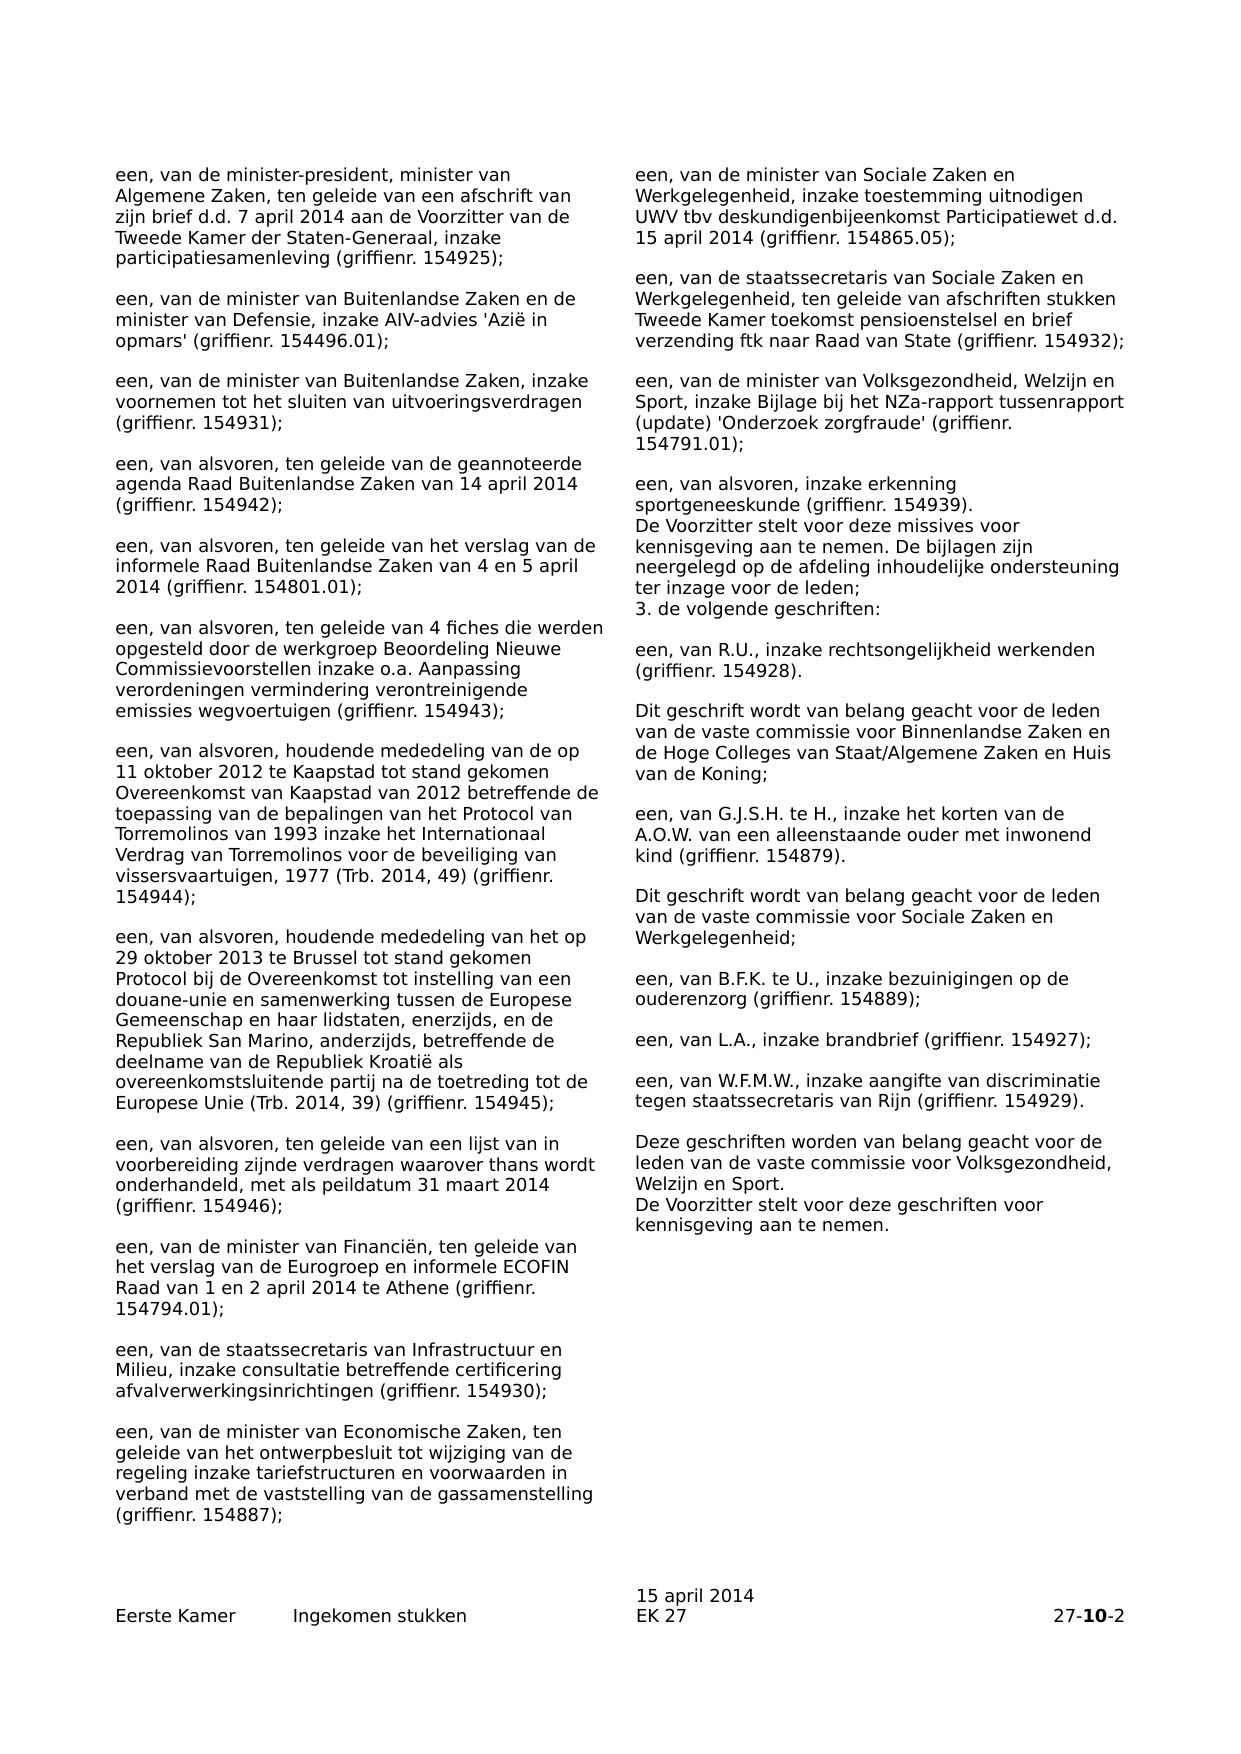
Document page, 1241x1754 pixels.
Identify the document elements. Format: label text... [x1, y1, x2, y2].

text een, van de minister van Buitenlandse Zaken, inzake voornemen tot het sluiten van uitvoeringsverdragen (griffienr. 154931); [115, 371, 605, 433]
text een, van de staatssecretaris van Sociale Zaken en Werkgelegenheid, ten geleide van afschriften stukken Tweede Kamer toekomst pensioenstelsel en brief verzending ftk naar Raad van State (griffienr. 154932); [635, 268, 1125, 351]
text een, van alsvoren, ten geleide van een lijst van in voorbereiding zijnde verdragen waarover thans wordt onderhandeld, met als peildatum 31 maart 2014 (griffienr. 154946); [115, 1134, 605, 1217]
text een, van de staatssecretaris van Infrastructuur en Milieu, inzake consultatie betreffende certificering afvalverwerkingsinrichtingen (griffienr. 154930); [115, 1339, 605, 1402]
text een, van de minister van Buitenlandse Zaken en de minister van Defensie, inzake AIV-advies 'Azië in opmars' (griffienr. 154496.01); [115, 289, 605, 351]
text een, van B.F.K. te U., inzake bezuinigingen op de ouderenzorg (griffienr. 154889); [635, 968, 1125, 1010]
text een, van de minister-president, minister van Algemene Zaken, ten geleide van een afschrift van zijn brief d.d. 7 april 2014 aan de Voorzitter van de Tweede Kamer der Staten-Generaal, inzake participatiesamenleving (griffienr. 154925); [115, 165, 605, 269]
text Deze geschriften worden van belang geacht voor de leden van de vaste commissie voor Volksgezondheid, Welzijn en Sport. [635, 1132, 1125, 1194]
text Dit geschrift wordt van belang geacht voor de leden van de vaste commissie voor Binnenlandse Zaken en de Hoge Colleges van Staat/Algemene Zaken en Huis van de Koning; [635, 701, 1125, 784]
text een, van alsvoren, inzake erkenning sportgeneeskunde (griffienr. 154939). [635, 474, 1125, 516]
text een, van alsvoren, ten geleide van 4 fiches die werden opgesteld door de werkgroep Beoordeling Nieuwe Commissievoorstellen inzake o.a. Aanpassing verordeningen vermindering verontreinigende emissies wegvoertuigen (griffienr. 154943); [115, 618, 605, 721]
text een, van R.U., inzake rechtsongelijkheid werkenden (griffienr. 154928). [635, 640, 1125, 681]
text een, van alsvoren, ten geleide van de geannoteerde agenda Raad Buitenlandse Zaken van 14 april 2014 (griffienr. 154942); [115, 453, 605, 516]
text een, van alsvoren, houdende mededeling van het op 29 oktober 2013 te Brussel tot stand gekomen Protocol bij de Overeenkomst tot instelling van een douane-unie en samenwerking tussen de Europese Gemeenschap en haar lidstaten, enerzijds, en de Republiek San Marino, anderzijds, betreffende de deelname van de Republiek Kroatië als overeenkomstsluitende partij na de toetreding tot de Europese Unie (Trb. 2014, 39) (griffienr. 154945); [115, 927, 605, 1114]
text een, van alsvoren, ten geleide van het verslag van de informele Raad Buitenlandse Zaken van 4 en 5 april 2014 (griffienr. 154801.01); [115, 536, 605, 598]
text De Voorzitter stelt voor deze missives voor kennisgeving aan te nemen. De bijlagen zijn neergelegd op de afdeling inhoudelijke ondersteuning ter inzage voor de leden; [635, 516, 1125, 599]
text een, van L.A., inzake brandbrief (griffienr. 154927); [635, 1030, 1125, 1051]
text een, van W.F.M.W., inzake aangifte van discriminatie tegen staatssecretaris van Rijn (griffienr. 154929). [635, 1071, 1125, 1112]
text een, van de minister van Volksgezondheid, Welzijn en Sport, inzake Bijlage bij het NZa-rapport tussenrapport (update) 'Onderzoek zorgfraude' (griffienr. 154791.01); [635, 371, 1125, 454]
text een, van de minister van Financiën, ten geleide van het verslag van de Eurogroep en informele ECOFIN Raad van 1 en 2 april 2014 te Athene (griffienr. 154794.01); [115, 1237, 605, 1319]
text een, van de minister van Sociale Zaken en Werkgelegenheid, inzake toestemming uitnodigen UWV tbv deskundigenbijeenkomst Participatiewet d.d. 15 april 2014 (griffienr. 154865.05); [635, 165, 1125, 248]
text 3. de volgende geschriften: [635, 599, 1125, 620]
text een, van de minister van Economische Zaken, ten geleide van het ontwerpbesluit tot wijziging van de regeling inzake tariefstructuren en voorwaarden in verband met de vaststelling van de gassamenstelling (griffienr. 154887); [115, 1422, 605, 1525]
text een, van G.J.S.H. te H., inzake het korten van de A.O.W. van een alleenstaande ouder met inwonend kind (griffienr. 154879). [635, 804, 1125, 866]
text een, van alsvoren, houdende mededeling van de op 11 oktober 2012 te Kaapstad tot stand gekomen Overeenkomst van Kaapstad van 2012 betreffende de toepassing van de bepalingen van het Protocol van Torremolinos van 1993 inzake het Internationaal Verdrag van Torremolinos voor de beveiliging van vissersvaartuigen, 1977 (Trb. 2014, 49) (griffienr. 154944); [115, 741, 605, 907]
text De Voorzitter stelt voor deze geschriften voor kennisgeving aan te nemen. [635, 1194, 1125, 1236]
text Dit geschrift wordt van belang geacht voor de leden van de vaste commissie voor Sociale Zaken en Werkgelegenheid; [635, 886, 1125, 948]
